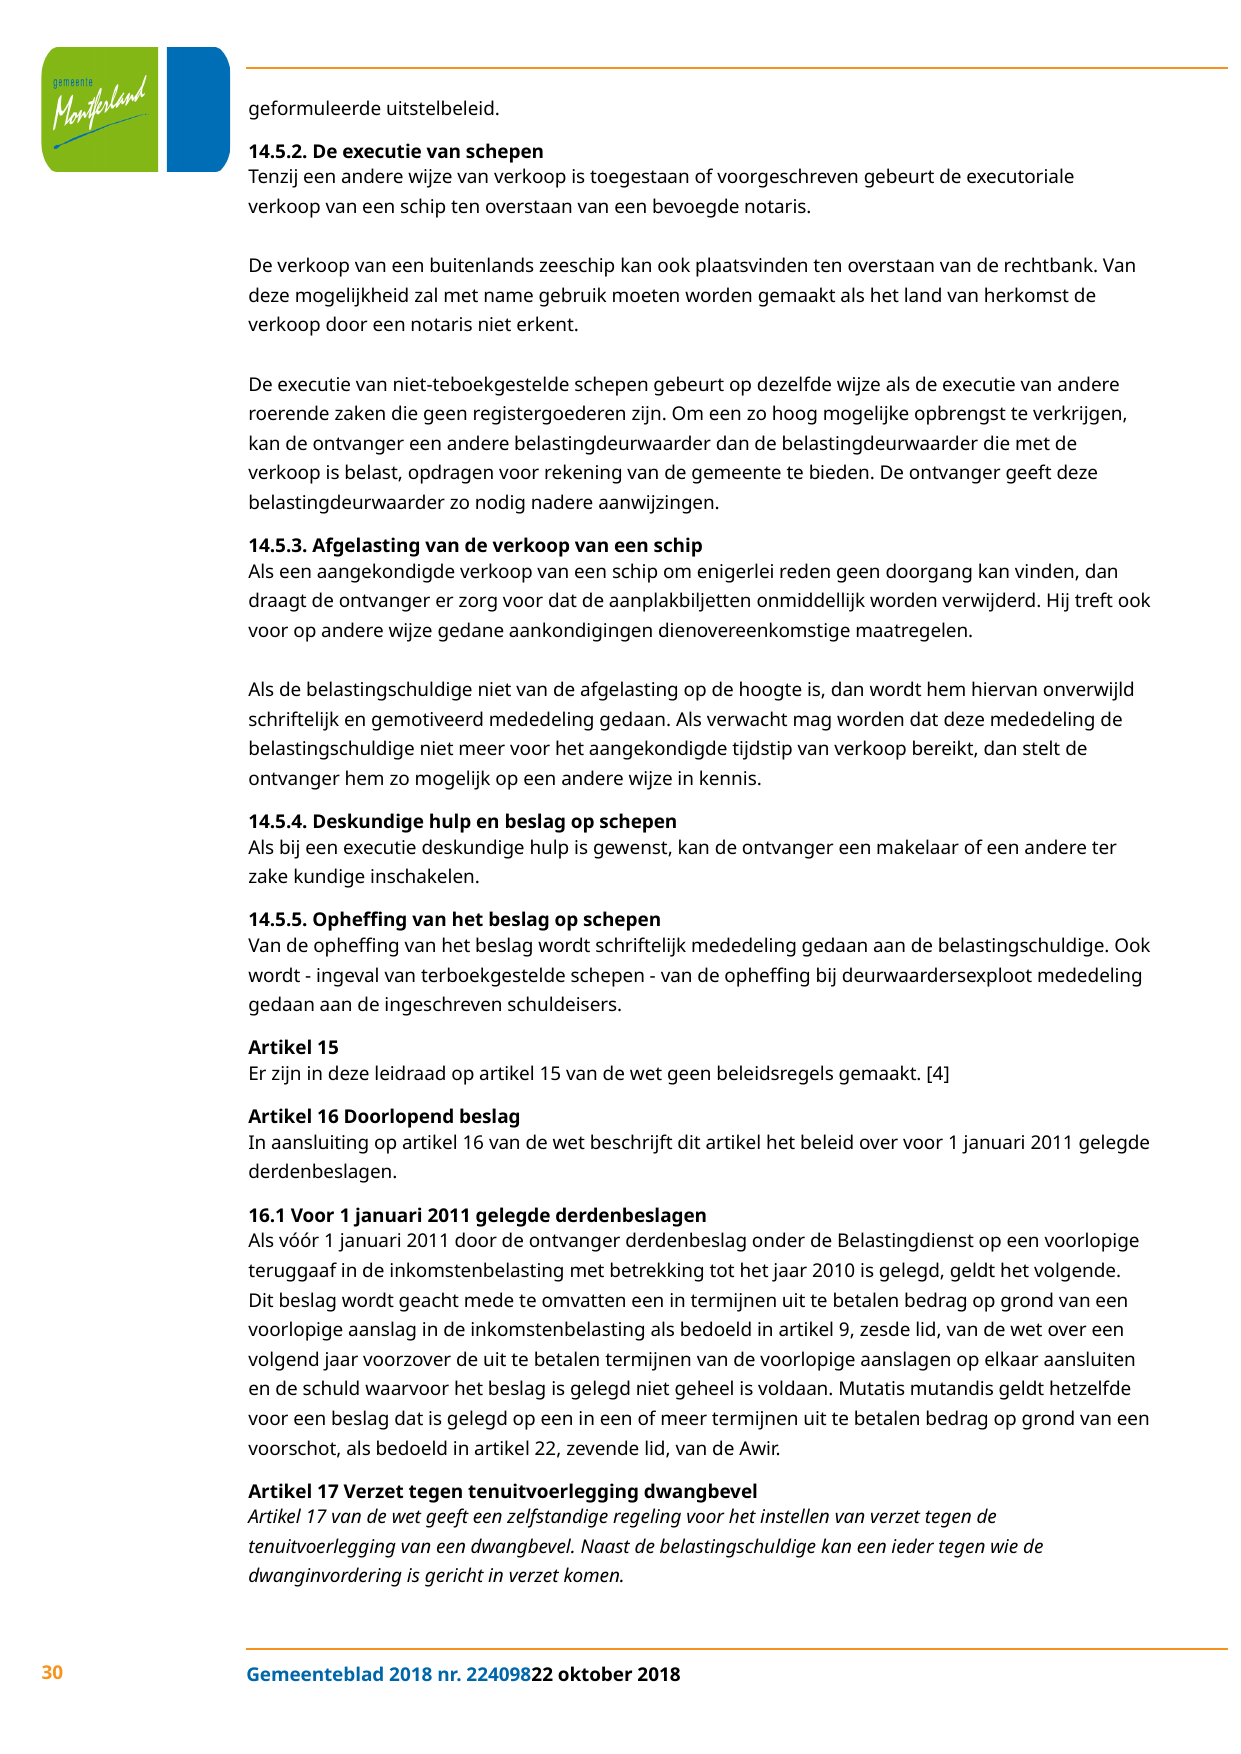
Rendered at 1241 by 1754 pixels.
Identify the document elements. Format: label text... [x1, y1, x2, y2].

text geformuleerde uitstelbeleid. [248, 95, 1152, 121]
text 14.5.3. Afgelasting van de verkoop van een schip [248, 532, 1152, 558]
text In aansluiting op artikel 16 van de wet beschrijft dit artikel het beleid over voor 1 januari 2011 gelegde derdenbeslagen. [248, 1129, 1152, 1184]
text Als vóór 1 januari 2011 door de ontvanger derdenbeslag onder de Belastingdienst op een voorlopige teruggaaf in de inkomstenbelasting met betrekking tot het jaar 2010 is gelegd, geldt het volgende. Dit beslag wordt geacht mede te omvatten een in termijnen uit te betalen bedrag op grond van een voorlopige aanslag in de inkomstenbelasting als bedoeld in artikel 9, zesde lid, van de wet over een volgend jaar voorzover de uit te betalen termijnen van de voorlopige aanslagen op elkaar aansluiten en de schuld waarvoor het beslag is gelegd niet geheel is voldaan. Mutatis mutandis geldt hetzelfde voor een beslag dat is gelegd op een in een of meer termijnen uit te betalen bedrag op grond van een voorschot, als bedoeld in artikel 22, zevende lid, van de Awir. [248, 1228, 1152, 1460]
text 16.1 Voor 1 januari 2011 gelegde derdenbeslagen [248, 1202, 1152, 1228]
text Als de belastingschuldige niet van de afgelasting op de hoogte is, dan wordt hem hiervan onverwijld schriftelijk en gemotiveerd mededeling gedaan. Als verwacht mag worden dat deze mededeling de belastingschuldige niet meer voor het aangekondigde tijdstip van verkoop bereikt, dan stelt de ontvanger hem zo mogelijk op een andere wijze in kennis. [248, 676, 1152, 791]
picture [41, 47, 231, 172]
text 14.5.2. De executie van schepen [248, 138, 1152, 164]
text Van de opheffing van het beslag wordt schriftelijk mededeling gedaan aan de belastingschuldige. Ook wordt - ingeval van terboekgestelde schepen - van de opheffing bij deurwaardersexploot mededeling gedaan aan de ingeschreven schuldeisers. [248, 932, 1152, 1017]
text Artikel 15 [248, 1034, 1152, 1060]
text Als een aangekondigde verkoop van een schip om enigerlei reden geen doorgang kan vinden, dan draagt de ontvanger er zorg voor dat de aanplakbiljetten onmiddellijk worden verwijderd. Hij treft ook voor op andere wijze gedane aankondigingen dienovereenkomstige maatregelen. [248, 558, 1152, 643]
text 14.5.4. Deskundige hulp en beslag op schepen [248, 808, 1152, 834]
text Artikel 17 van de wet geeft een zelfstandige regeling voor het instellen van verzet tegen de tenuitvoerlegging van een dwangbevel. Naast de belastingschuldige kan een ieder tegen wie de dwanginvordering is gericht in verzet komen. [248, 1503, 1152, 1588]
text De executie van niet-teboekgestelde schepen gebeurt op dezelfde wijze als de executie van andere roerende zaken die geen registergoederen zijn. Om een zo hoog mogelijke opbrengst te verkrijgen, kan de ontvanger een andere belastingdeurwaarder dan de belastingdeurwaarder die met de verkoop is belast, opdragen voor rekening van de gemeente te bieden. De ontvanger geeft deze belastingdeurwaarder zo nodig nadere aanwijzingen. [248, 371, 1152, 515]
text Er zijn in deze leidraad op artikel 15 van de wet geen beleidsregels gemaakt. [4] [248, 1060, 1152, 1086]
text De verkoop van een buitenlands zeeschip kan ook plaatsvinden ten overstaan van de rechtbank. Van deze mogelijkheid zal met name gebruik moeten worden gemaakt als het land van herkomst de verkoop door een notaris niet erkent. [248, 252, 1152, 337]
text Artikel 17 Verzet tegen tenuitvoerlegging dwangbevel [248, 1478, 1152, 1503]
text Tenzij een andere wijze van verkoop is toegestaan of voorgeschreven gebeurt de executoriale verkoop van een schip ten overstaan van een bevoegde notaris. [248, 164, 1152, 219]
text 14.5.5. Opheffing van het beslag op schepen [248, 907, 1152, 932]
text Als bij een executie deskundige hulp is gewenst, kan de ontvanger een makelaar of een andere ter zake kundige inschakelen. [248, 834, 1152, 889]
text Artikel 16 Doorlopend beslag [248, 1103, 1152, 1129]
